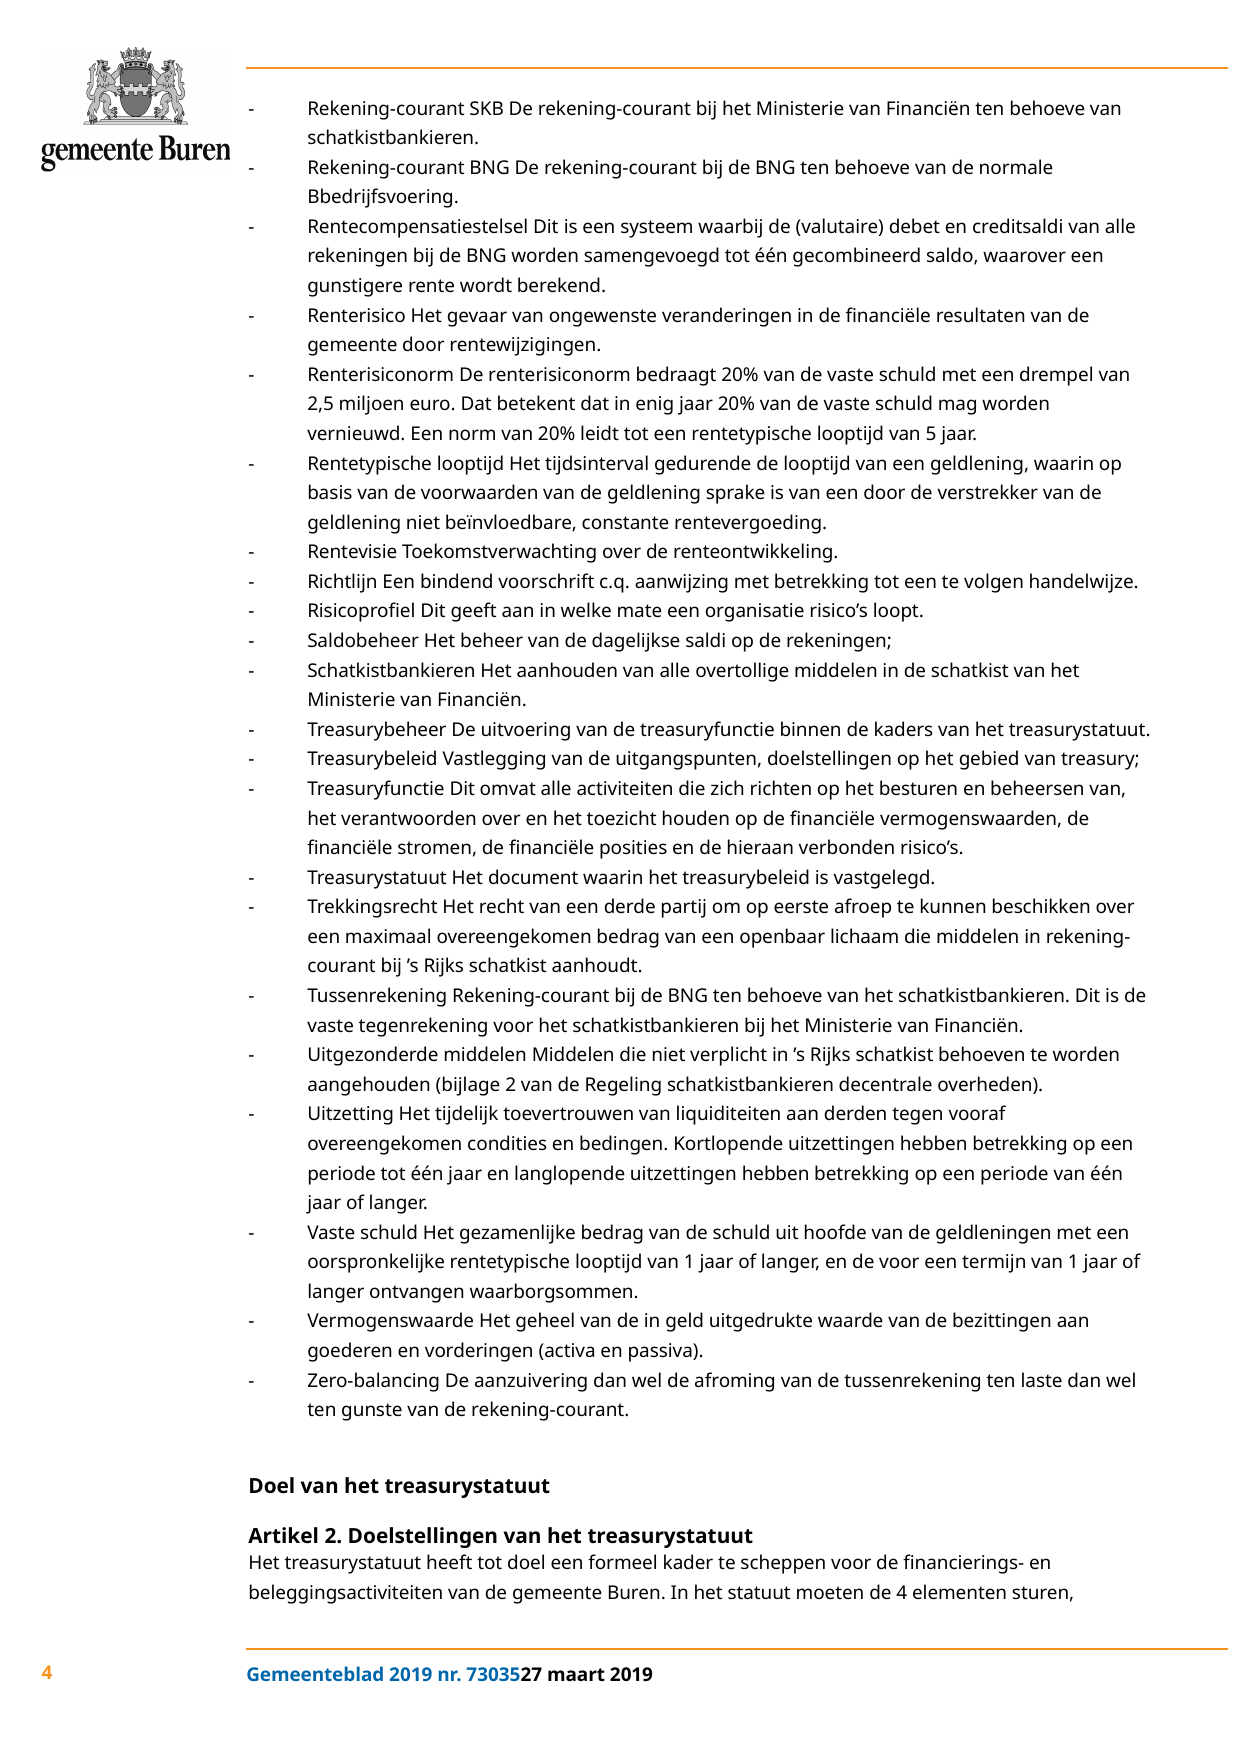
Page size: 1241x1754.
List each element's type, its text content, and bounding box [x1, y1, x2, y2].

list Uitzetting Het tijdelijk toevertrouwen van liquiditeiten aan derden tegen vooraf overeengekomen condities en bedingen. Kortlopende uitzettingen hebben betrekking op een periode tot één jaar en langlopende uitzettingen hebben betrekking op een periode van één jaar of langer. [248, 1101, 1152, 1215]
list Risicoprofiel Dit geeft aan in welke mate een organisatie risico’s loopt. [248, 598, 1152, 623]
list Uitgezonderde middelen Middelen die niet verplicht in ’s Rijks schatkist behoeven te worden aangehouden (bijlage 2 van de Regeling schatkistbankieren decentrale overheden). [248, 1041, 1152, 1097]
list Zero-balancing De aanzuivering dan wel de afroming van de tussenrekening ten laste dan wel ten gunste van de rekening-courant. [248, 1367, 1152, 1422]
list Renterisico Het gevaar van ongewenste veranderingen in de financiële resultaten van de gemeente door rentewijzigingen. [248, 302, 1152, 357]
list Renterisiconorm De renterisiconorm bedraagt 20% van de vaste schuld met een drempel van 2,5 miljoen euro. Dat betekent dat in enig jaar 20% van de vaste schuld mag worden vernieuwd. Een norm van 20% leidt tot een rentetypische looptijd van 5 jaar. [248, 361, 1152, 446]
list Rentevisie Toekomstverwachting over de renteontwikkeling. [248, 538, 1152, 564]
list Rekening-courant SKB De rekening-courant bij het Ministerie van Financiën ten behoeve van schatkistbankieren. [248, 95, 1152, 150]
list Saldobeheer Het beheer van de dagelijkse saldi op de rekeningen; [248, 627, 1152, 653]
text Doel van het treasurystatuut [248, 1472, 1152, 1500]
list Vermogenswaarde Het geheel van de in geld uitgedrukte waarde van de bezittingen aan goederen en vorderingen (activa en passiva). [248, 1308, 1152, 1363]
list Treasurybeleid Vastlegging van de uitgangspunten, doelstellingen op het gebied van treasury; [248, 746, 1152, 771]
list Richtlijn Een bindend voorschrift c.q. aanwijzing met betrekking tot een te volgen handelwijze. [248, 568, 1152, 594]
list Vaste schuld Het gezamenlijke bedrag van de schuld uit hoofde van de geldleningen met een oorspronkelijke rentetypische looptijd van 1 jaar of langer, en de voor een termijn van 1 jaar of langer ontvangen waarborgsommen. [248, 1219, 1152, 1304]
text Artikel 2. Doelstellingen van het treasurystatuut [248, 1521, 1152, 1549]
list Schatkistbankieren Het aanhouden van alle overtollige middelen in de schatkist van het Ministerie van Financiën. [248, 657, 1152, 712]
list Tussenrekening Rekening-courant bij de BNG ten behoeve van het schatkistbankieren. Dit is de vaste tegenrekening voor het schatkistbankieren bij het Ministerie van Financiën. [248, 982, 1152, 1038]
list Treasuryfunctie Dit omvat alle activiteiten die zich richten op het besturen en beheersen van, het verantwoorden over en het toezicht houden op de financiële vermogenswaarden, de financiële stromen, de financiële posities en de hieraan verbonden risico’s. [248, 775, 1152, 860]
list Rentecompensatiestelsel Dit is een systeem waarbij de (valutaire) debet en creditsaldi van alle rekeningen bij de BNG worden samengevoegd tot één gecombineerd saldo, waarover een gunstigere rente wordt berekend. [248, 213, 1152, 298]
list Rekening-courant BNG De rekening-courant bij de BNG ten behoeve van de normale Bbedrijfsvoering. [248, 154, 1152, 209]
list Rentetypische looptijd Het tijdsinterval gedurende de looptijd van een geldlening, waarin op basis van de voorwaarden van de geldlening sprake is van een door de verstrekker van de geldlening niet beïnvloedbare, constante rentevergoeding. [248, 450, 1152, 535]
list Treasurybeheer De uitvoering van de treasuryfunctie binnen de kaders van het treasurystatuut. [248, 716, 1152, 742]
list Treasurystatuut Het document waarin het treasurybeleid is vastgelegd. [248, 864, 1152, 890]
list Trekkingsrecht Het recht van een derde partij om op eerste afroep te kunnen beschikken over een maximaal overeengekomen bedrag van een openbaar lichaam die middelen in rekening-courant bij ’s Rijks schatkist aanhoudt. [248, 893, 1152, 978]
text Het treasurystatuut heeft tot doel een formeel kader te scheppen voor de financierings- en beleggingsactiviteiten van de gemeente Buren. In het statuut moeten de 4 elementen sturen, [248, 1549, 1152, 1605]
picture [41, 47, 231, 172]
